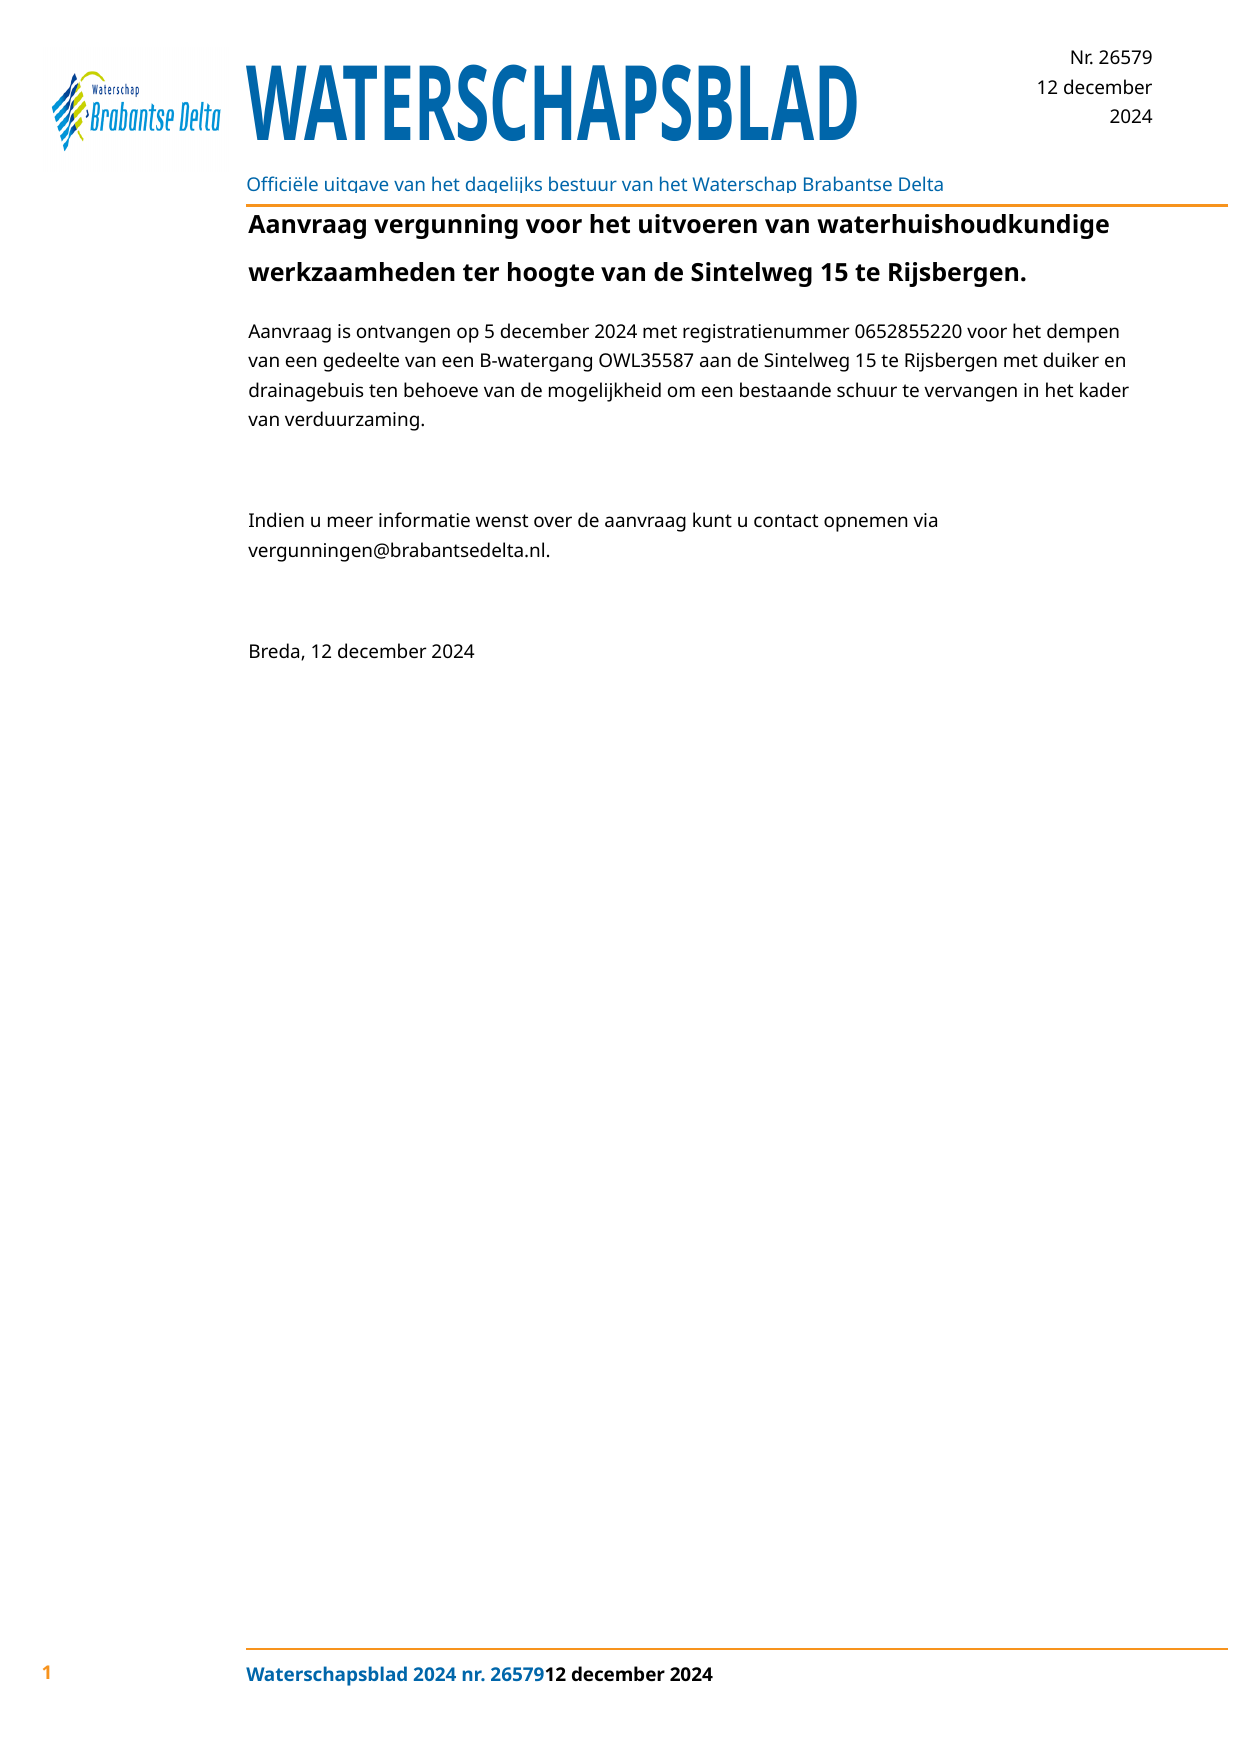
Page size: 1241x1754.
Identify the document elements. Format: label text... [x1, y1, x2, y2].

text Breda, 12 december 2024 [248, 638, 1152, 664]
text Aanvraag vergunning voor het uitvoeren van waterhuishoudkundige werkzaamheden ter hoogte van de Sintelweg 15 te Rijsbergen. [248, 207, 1152, 288]
text Indien u meer informatie wenst over de aanvraag kunt u contact opnemen via vergunningen@brabantsedelta.nl. [248, 507, 1152, 563]
picture [41, 47, 231, 172]
text Aanvraag is ontvangen op 5 december 2024 met registratienummer 0652855220 voor het dempen van een gedeelte van een B-watergang OWL35587 aan de Sintelweg 15 te Rijsbergen met duiker en drainagebuis ten behoeve van de mogelijkheid om een bestaande schuur te vervangen in het kader van verduurzaming. [248, 318, 1152, 432]
